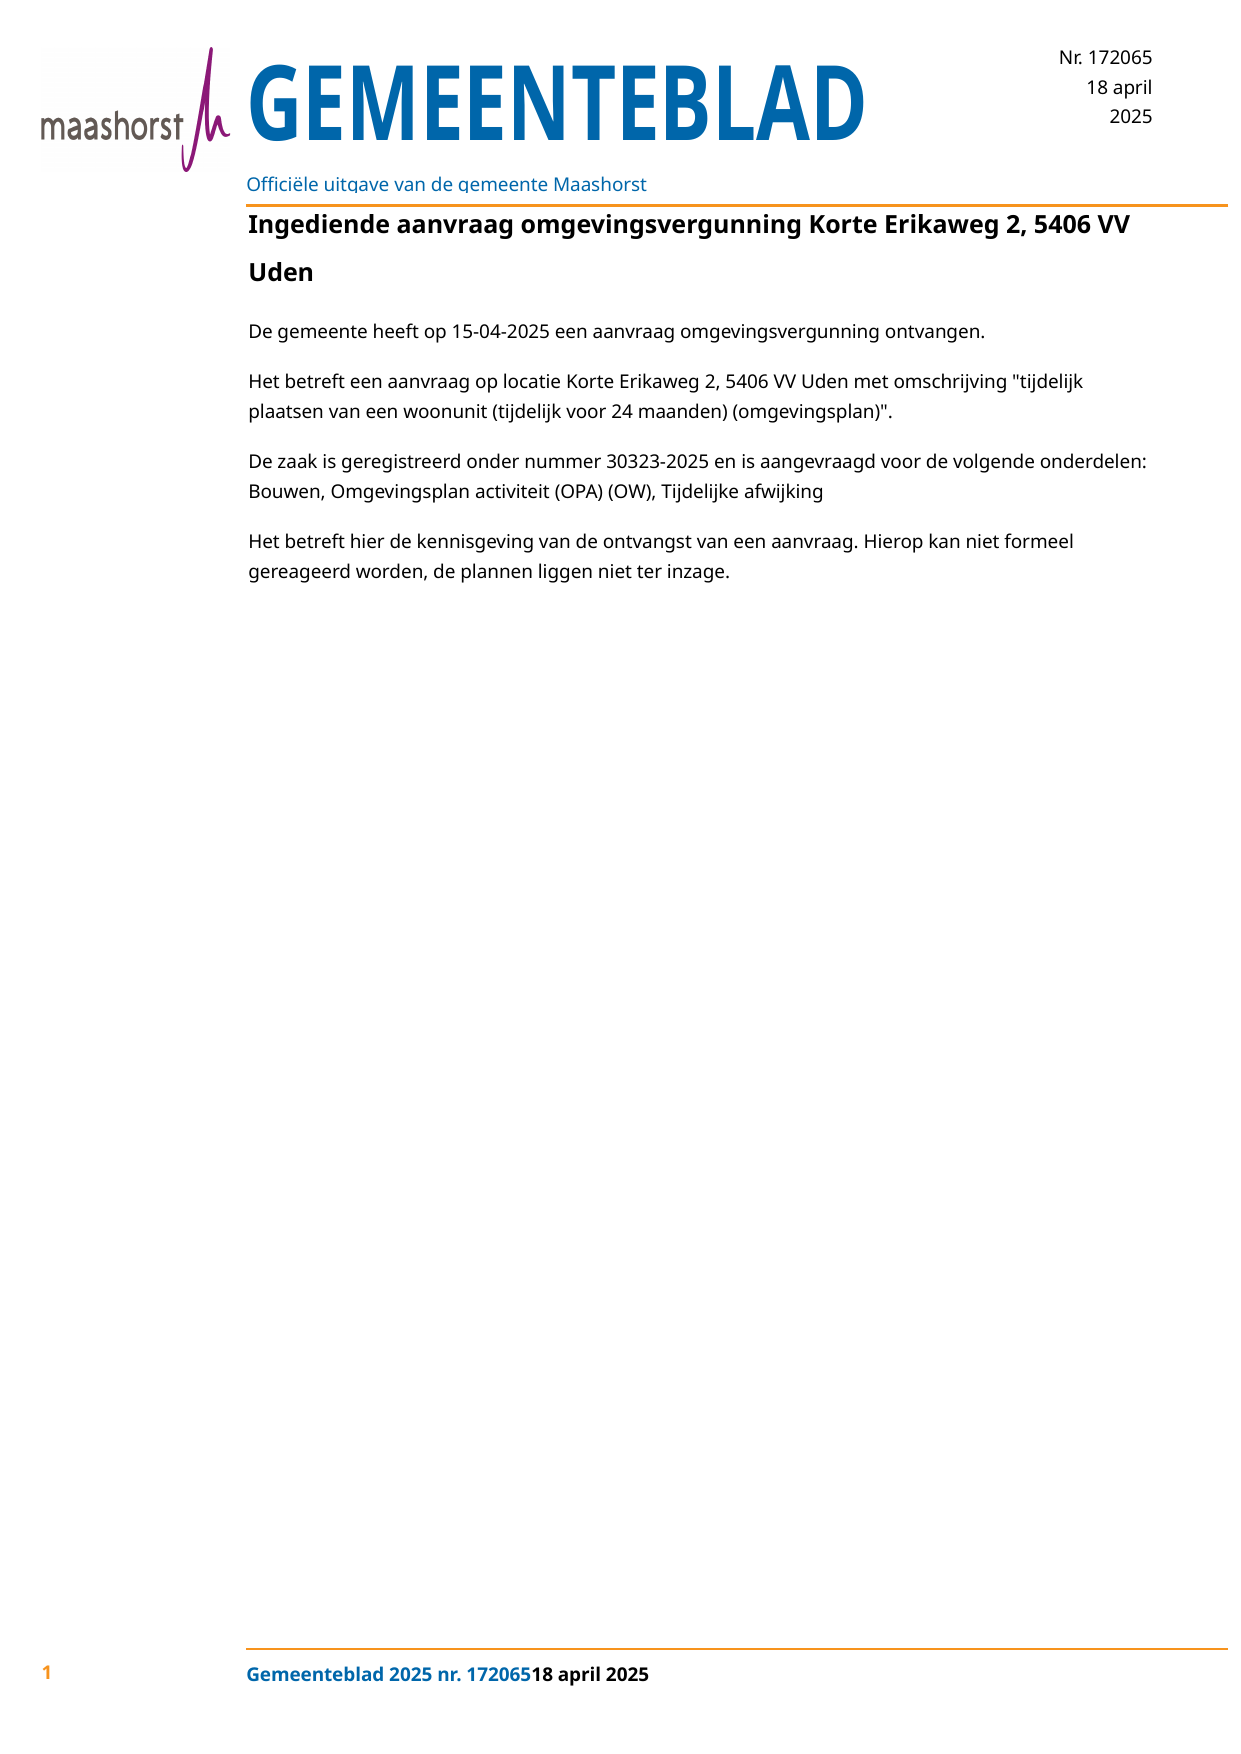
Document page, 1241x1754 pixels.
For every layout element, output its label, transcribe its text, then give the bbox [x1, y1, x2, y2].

text De zaak is geregistreerd onder nummer 30323-2025 en is aangevraagd voor de volgende onderdelen: Bouwen, Omgevingsplan activiteit (OPA) (OW), Tijdelijke afwijking [248, 448, 1152, 504]
text De gemeente heeft op 15-04-2025 een aanvraag omgevingsvergunning ontvangen. [248, 318, 1152, 344]
text Ingediende aanvraag omgevingsvergunning Korte Erikaweg 2, 5406 VV Uden [248, 207, 1152, 288]
text Het betreft een aanvraag op locatie Korte Erikaweg 2, 5406 VV Uden met omschrijving "tijdelijk plaatsen van een woonunit (tijdelijk voor 24 maanden) (omgevingsplan)". [248, 368, 1152, 424]
picture [41, 47, 231, 172]
text Het betreft hier de kennisgeving van de ontvangst van een aanvraag. Hierop kan niet formeel gereageerd worden, de plannen liggen niet ter inzage. [248, 528, 1152, 584]
